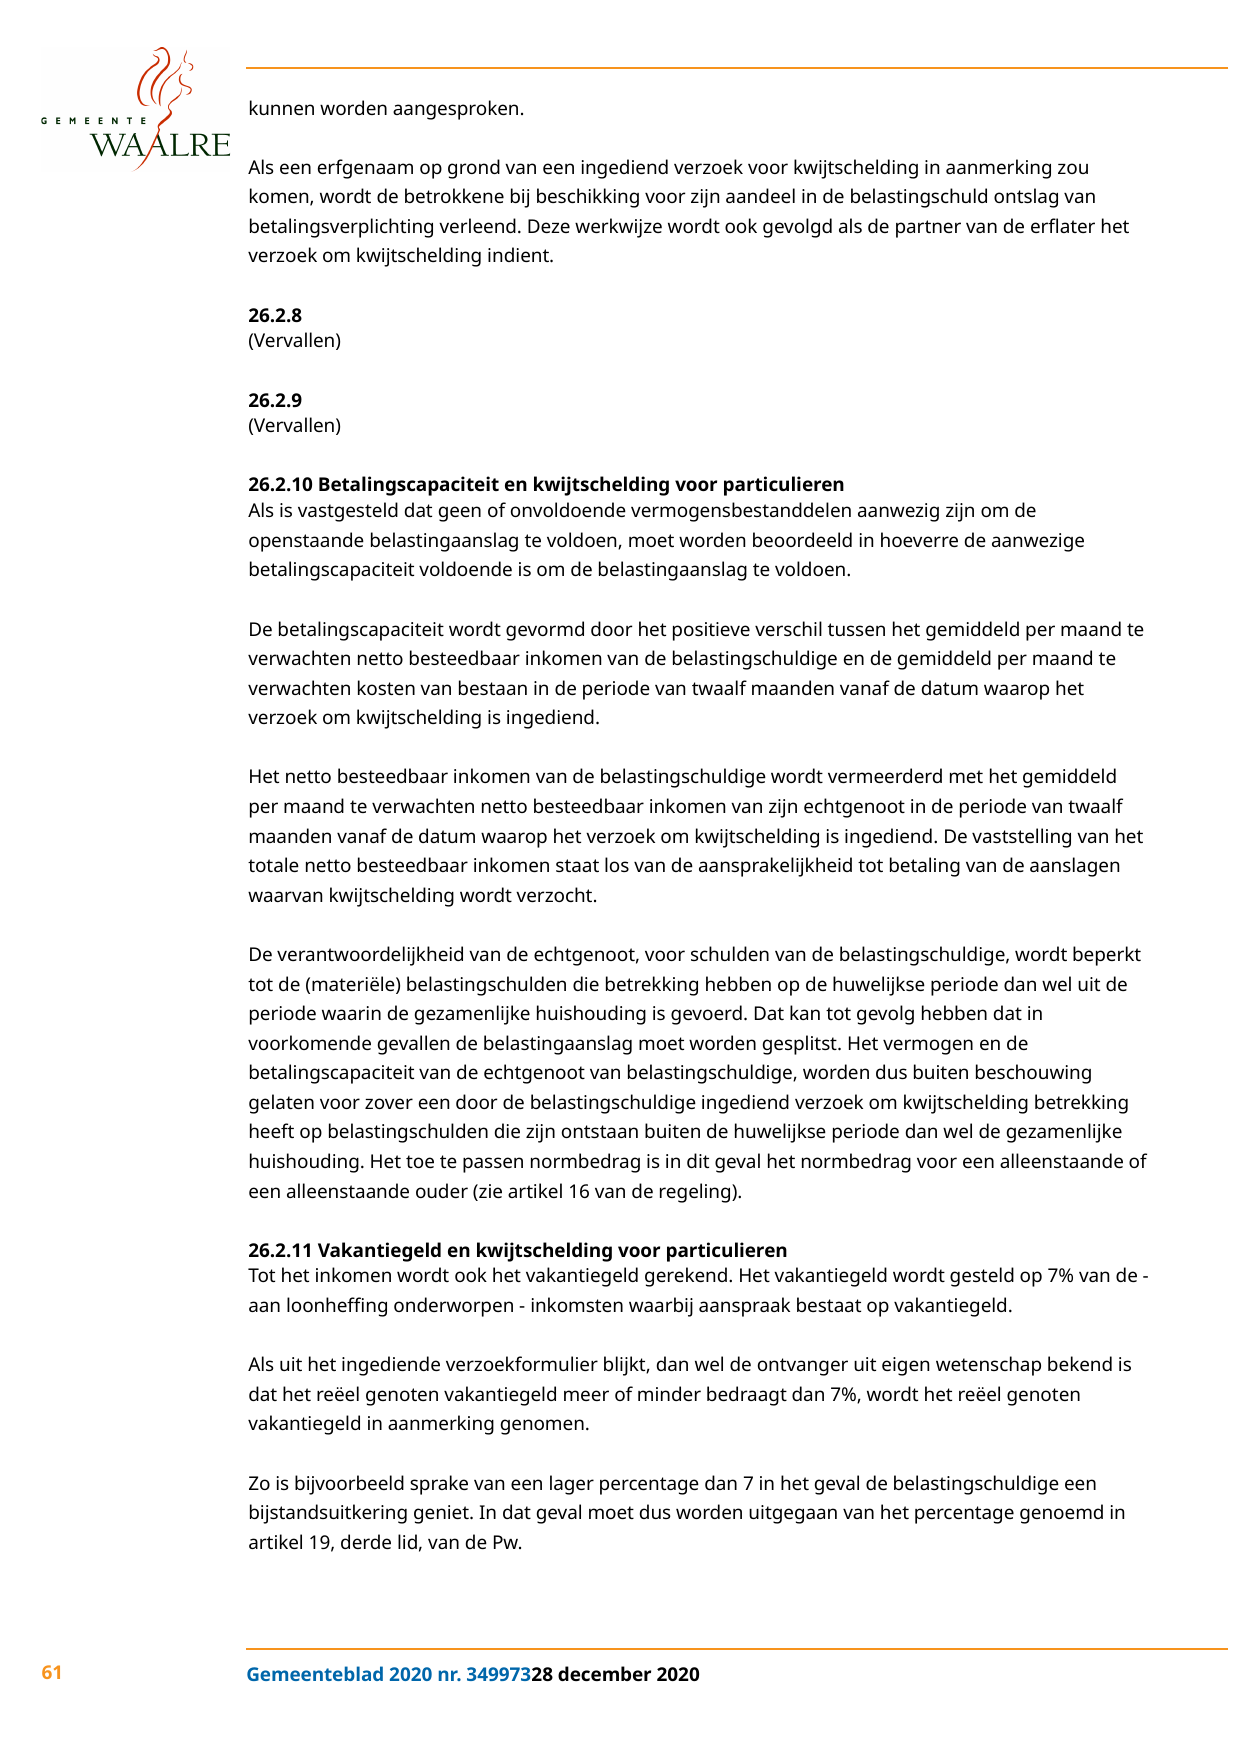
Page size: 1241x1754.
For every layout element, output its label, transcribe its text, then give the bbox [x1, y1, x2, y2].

text De verantwoordelijkheid van de echtgenoot, voor schulden van de belastingschuldige, wordt beperkt tot de (materiële) belastingschulden die betrekking hebben op de huwelijkse periode dan wel uit de periode waarin de gezamenlijke huishouding is gevoerd. Dat kan tot gevolg hebben dat in voorkomende gevallen de belastingaanslag moet worden gesplitst. Het vermogen en de betalingscapaciteit van de echtgenoot van belastingschuldige, worden dus buiten beschouwing gelaten voor zover een door de belastingschuldige ingediend verzoek om kwijtschelding betrekking heeft op belastingschulden die zijn ontstaan buiten de huwelijkse periode dan wel de gezamenlijke huishouding. Het toe te passen normbedrag is in dit geval het normbedrag voor een alleenstaande of een alleenstaande ouder (zie artikel 16 van de regeling). [248, 941, 1152, 1203]
text 26.2.11 Vakantiegeld en kwijtschelding voor particulieren [248, 1237, 1152, 1263]
picture [41, 47, 231, 172]
text Tot het inkomen wordt ook het vakantiegeld gerekend. Het vakantiegeld wordt gesteld op 7% van de - aan loonheffing onderworpen - inkomsten waarbij aanspraak bestaat op vakantiegeld. [248, 1263, 1152, 1318]
text Als een erfgenaam op grond van een ingediend verzoek voor kwijtschelding in aanmerking zou komen, wordt de betrokkene bij beschikking voor zijn aandeel in de belastingschuld ontslag van betalingsverplichting verleend. Deze werkwijze wordt ook gevolgd als de partner van de erflater het verzoek om kwijtschelding indient. [248, 154, 1152, 268]
text kunnen worden aangesproken. [248, 95, 1152, 121]
text (Vervallen) [248, 412, 1152, 438]
text (Vervallen) [248, 328, 1152, 353]
text 26.2.8 [248, 302, 1152, 328]
text 26.2.10 Betalingscapaciteit en kwijtschelding voor particulieren [248, 472, 1152, 497]
text De betalingscapaciteit wordt gevormd door het positieve verschil tussen het gemiddeld per maand te verwachten netto besteedbaar inkomen van de belastingschuldige en de gemiddeld per maand te verwachten kosten van bestaan in de periode van twaalf maanden vanaf de datum waarop het verzoek om kwijtschelding is ingediend. [248, 616, 1152, 730]
text Zo is bijvoorbeeld sprake van een lager percentage dan 7 in het geval de belastingschuldige een bijstandsuitkering geniet. In dat geval moet dus worden uitgegaan van het percentage genoemd in artikel 19, derde lid, van de Pw. [248, 1470, 1152, 1555]
text 26.2.9 [248, 387, 1152, 412]
text Als is vastgesteld dat geen of onvoldoende vermogensbestanddelen aanwezig zijn om de openstaande belastingaanslag te voldoen, moet worden beoordeeld in hoeverre de aanwezige betalingscapaciteit voldoende is om de belastingaanslag te voldoen. [248, 497, 1152, 582]
text Het netto besteedbaar inkomen van de belastingschuldige wordt vermeerderd met het gemiddeld per maand te verwachten netto besteedbaar inkomen van zijn echtgenoot in de periode van twaalf maanden vanaf de datum waarop het verzoek om kwijtschelding is ingediend. De vaststelling van het totale netto besteedbaar inkomen staat los van de aansprakelijkheid tot betaling van de aanslagen waarvan kwijtschelding wordt verzocht. [248, 764, 1152, 908]
text Als uit het ingediende verzoekformulier blijkt, dan wel de ontvanger uit eigen wetenschap bekend is dat het reëel genoten vakantiegeld meer of minder bedraagt dan 7%, wordt het reëel genoten vakantiegeld in aanmerking genomen. [248, 1351, 1152, 1436]
